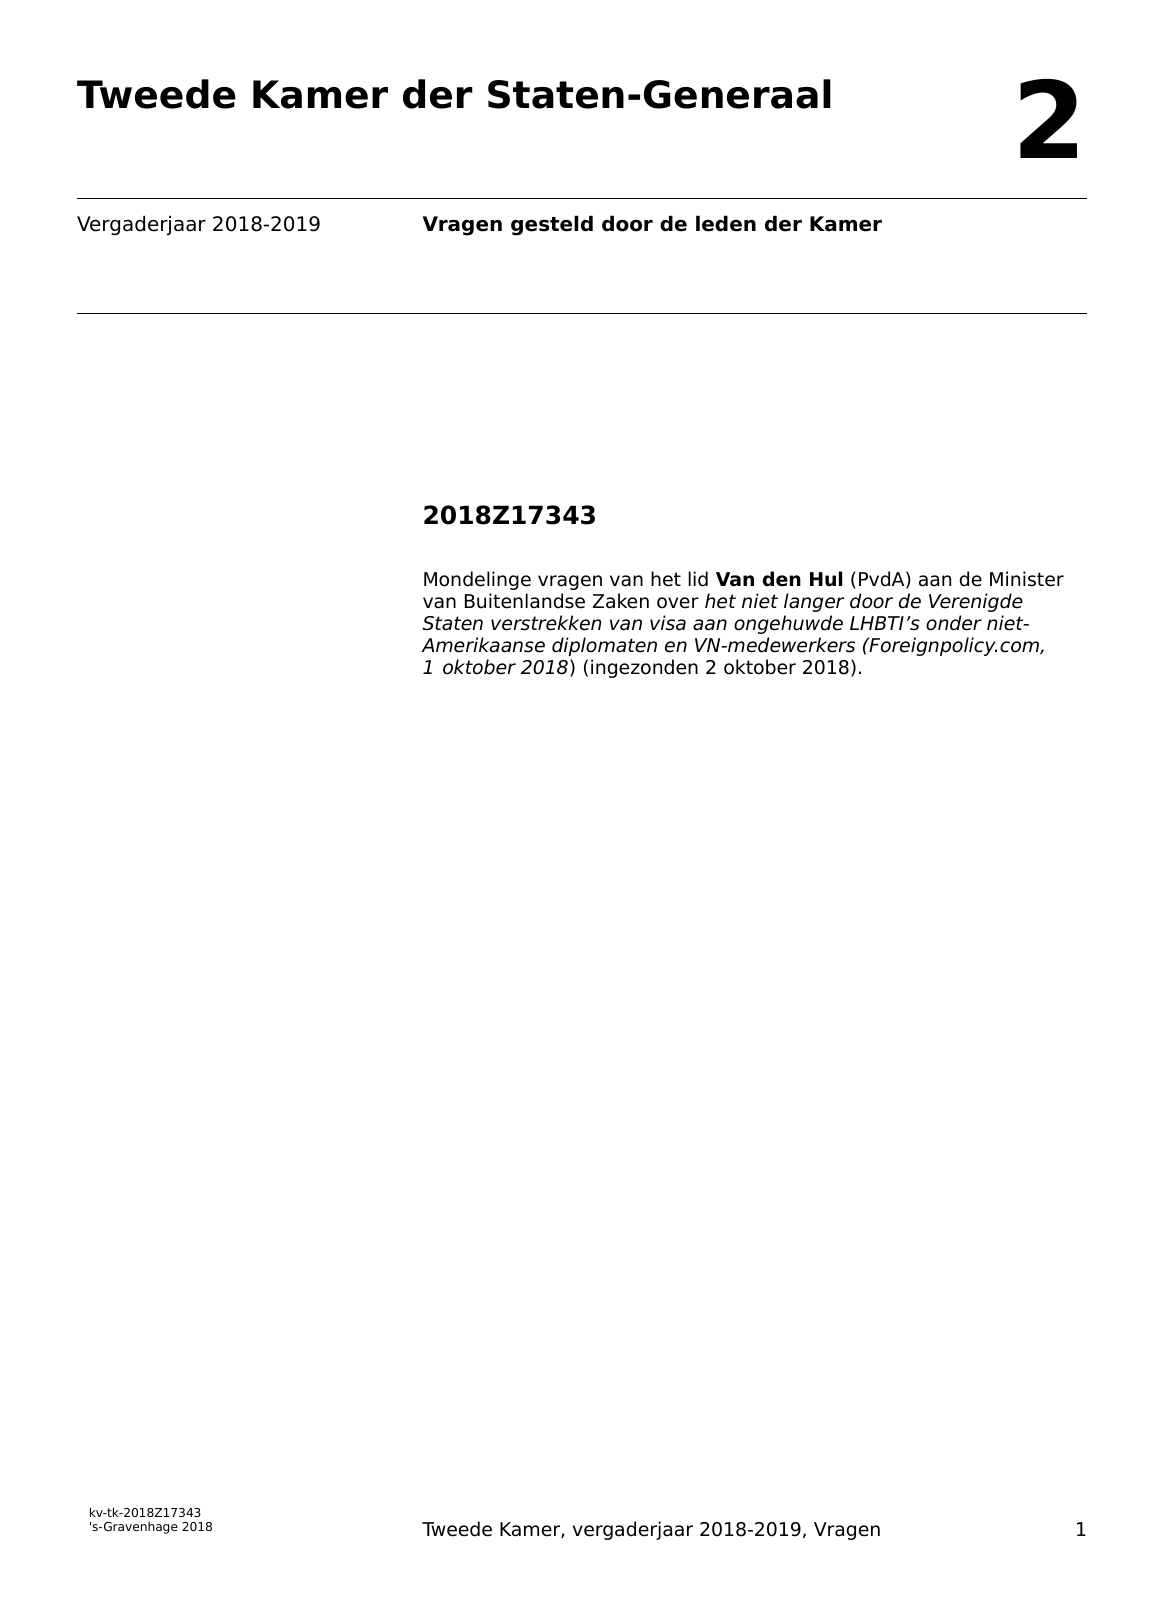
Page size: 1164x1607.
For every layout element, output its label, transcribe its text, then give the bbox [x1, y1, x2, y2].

text kv-tk-2018Z17343 [88, 1506, 323, 1520]
table_header Tweede Kamer der Staten-Generaal [77, 59, 886, 198]
table_cell Vergaderjaar 2018-2019 [77, 199, 422, 313]
text 's-Gravenhage 2018 [88, 1520, 323, 1534]
text Mondelinge vragen van het lid Van den Hul (PvdA) aan de Minister van Buitenlandse Zaken over het niet langer door de Verenigde Staten verstrekken van visa aan ongehuwde LHBTI’s onder niet-Amerikaanse diplomaten en VN-medewerkers (Foreignpolicy.com, 1 oktober 2018) (ingezonden 2 oktober 2018). [422, 569, 1087, 679]
table_cell Vragen gesteld door de leden der Kamer [422, 199, 1087, 313]
text 2018Z17343 [422, 501, 1087, 531]
table_header 2 [886, 59, 1087, 198]
